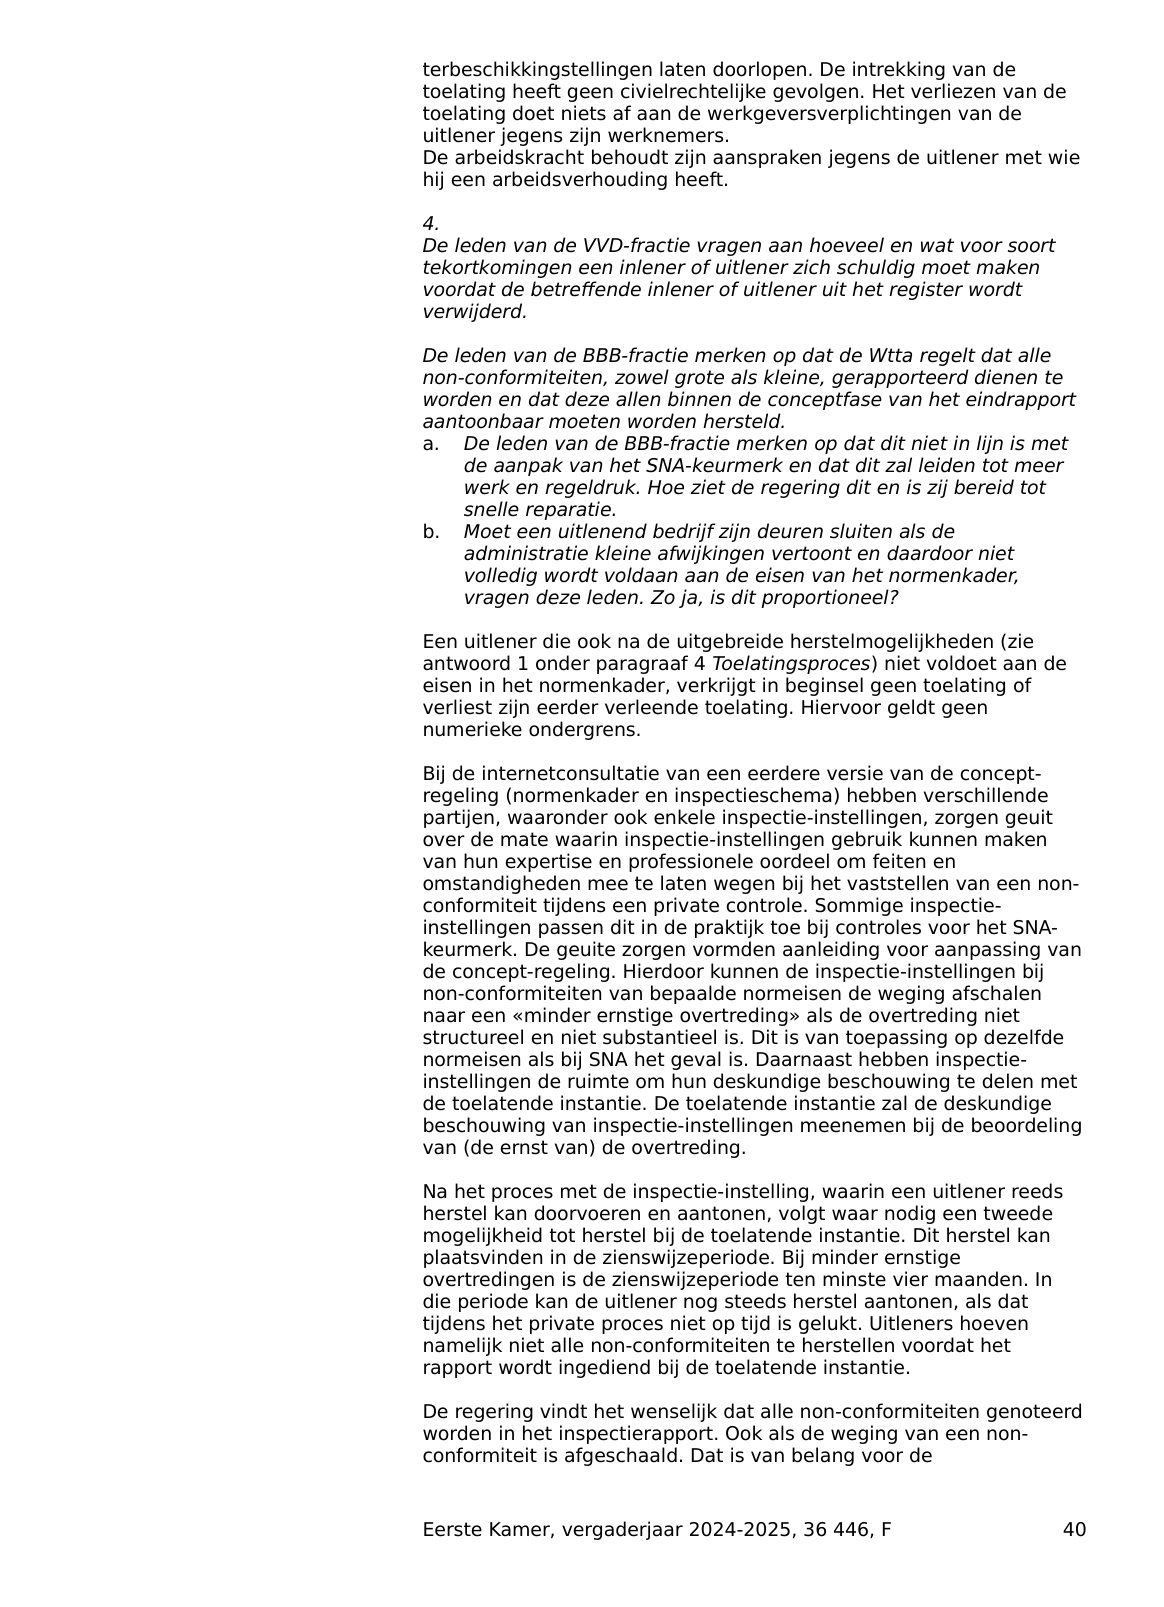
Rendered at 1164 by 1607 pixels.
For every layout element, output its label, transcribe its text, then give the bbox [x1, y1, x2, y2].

text a. De leden van de BBB-fractie merken op dat dit niet in lijn is met de aanpak van het SNA-keurmerk en dat dit zal leiden tot meer werk en regeldruk. Hoe ziet de regering dit en is zij bereid tot snelle reparatie. [422, 433, 1087, 521]
text Een uitlener die ook na de uitgebreide herstelmogelijkheden (zie antwoord 1 onder paragraaf 4 Toelatingsproces) niet voldoet aan de eisen in het normenkader, verkrijgt in beginsel geen toelating of verliest zijn eerder verleende toelating. Hiervoor geldt geen numerieke ondergrens. [422, 631, 1087, 741]
text Na het proces met de inspectie-instelling, waarin een uitlener reeds herstel kan doorvoeren en aantonen, volgt waar nodig een tweede mogelijkheid tot herstel bij de toelatende instantie. Dit herstel kan plaatsvinden in de zienswijzeperiode. Bij minder ernstige overtredingen is de zienswijzeperiode ten minste vier maanden. In die periode kan de uitlener nog steeds herstel aantonen, als dat tijdens het private proces niet op tijd is gelukt. Uitleners hoeven namelijk niet alle non-conformiteiten te herstellen voordat het rapport wordt ingediend bij de toelatende instantie. [422, 1181, 1087, 1379]
text De leden van de VVD-fractie vragen aan hoeveel en wat voor soort tekortkomingen een inlener of uitlener zich schuldig moet maken voordat de betreffende inlener of uitlener uit het register wordt verwijderd. [422, 235, 1087, 323]
text b. Moet een uitlenend bedrijf zijn deuren sluiten als de administratie kleine afwijkingen vertoont en daardoor niet volledig wordt voldaan aan de eisen van het normenkader, vragen deze leden. Zo ja, is dit proportioneel? [422, 521, 1087, 609]
text De leden van de BBB-fractie merken op dat de Wtta regelt dat alle non-conformiteiten, zowel grote als kleine, gerapporteerd dienen te worden en dat deze allen binnen de conceptfase van het eindrapport aantoonbaar moeten worden hersteld. [422, 345, 1087, 433]
text De regering vindt het wenselijk dat alle non-conformiteiten genoteerd worden in het inspectierapport. Ook als de weging van een non-conformiteit is afgeschaald. Dat is van belang voor de [422, 1401, 1087, 1467]
text Bij de internetconsultatie van een eerdere versie van de concept-regeling (normenkader en inspectieschema) hebben verschillende partijen, waaronder ook enkele inspectie-instellingen, zorgen geuit over de mate waarin inspectie-instellingen gebruik kunnen maken van hun expertise en professionele oordeel om feiten en omstandigheden mee te laten wegen bij het vaststellen van een non-conformiteit tijdens een private controle. Sommige inspectie-instellingen passen dit in de praktijk toe bij controles voor het SNA-keurmerk. De geuite zorgen vormden aanleiding voor aanpassing van de concept-regeling. Hierdoor kunnen de inspectie-instellingen bij non-conformiteiten van bepaalde normeisen de weging afschalen naar een «minder ernstige overtreding» als de overtreding niet structureel en niet substantieel is. Dit is van toepassing op dezelfde normeisen als bij SNA het geval is. Daarnaast hebben inspectie-instellingen de ruimte om hun deskundige beschouwing te delen met de toelatende instantie. De toelatende instantie zal de deskundige beschouwing van inspectie-instellingen meenemen bij de beoordeling van (de ernst van) de overtreding. [422, 763, 1087, 1159]
text De arbeidskracht behoudt zijn aanspraken jegens de uitlener met wie hij een arbeidsverhouding heeft. [422, 147, 1087, 191]
text terbeschikkingstellingen laten doorlopen. De intrekking van de toelating heeft geen civielrechtelijke gevolgen. Het verliezen van de toelating doet niets af aan de werkgeversverplichtingen van de uitlener jegens zijn werknemers. [422, 59, 1087, 147]
text 4. [422, 213, 1087, 235]
